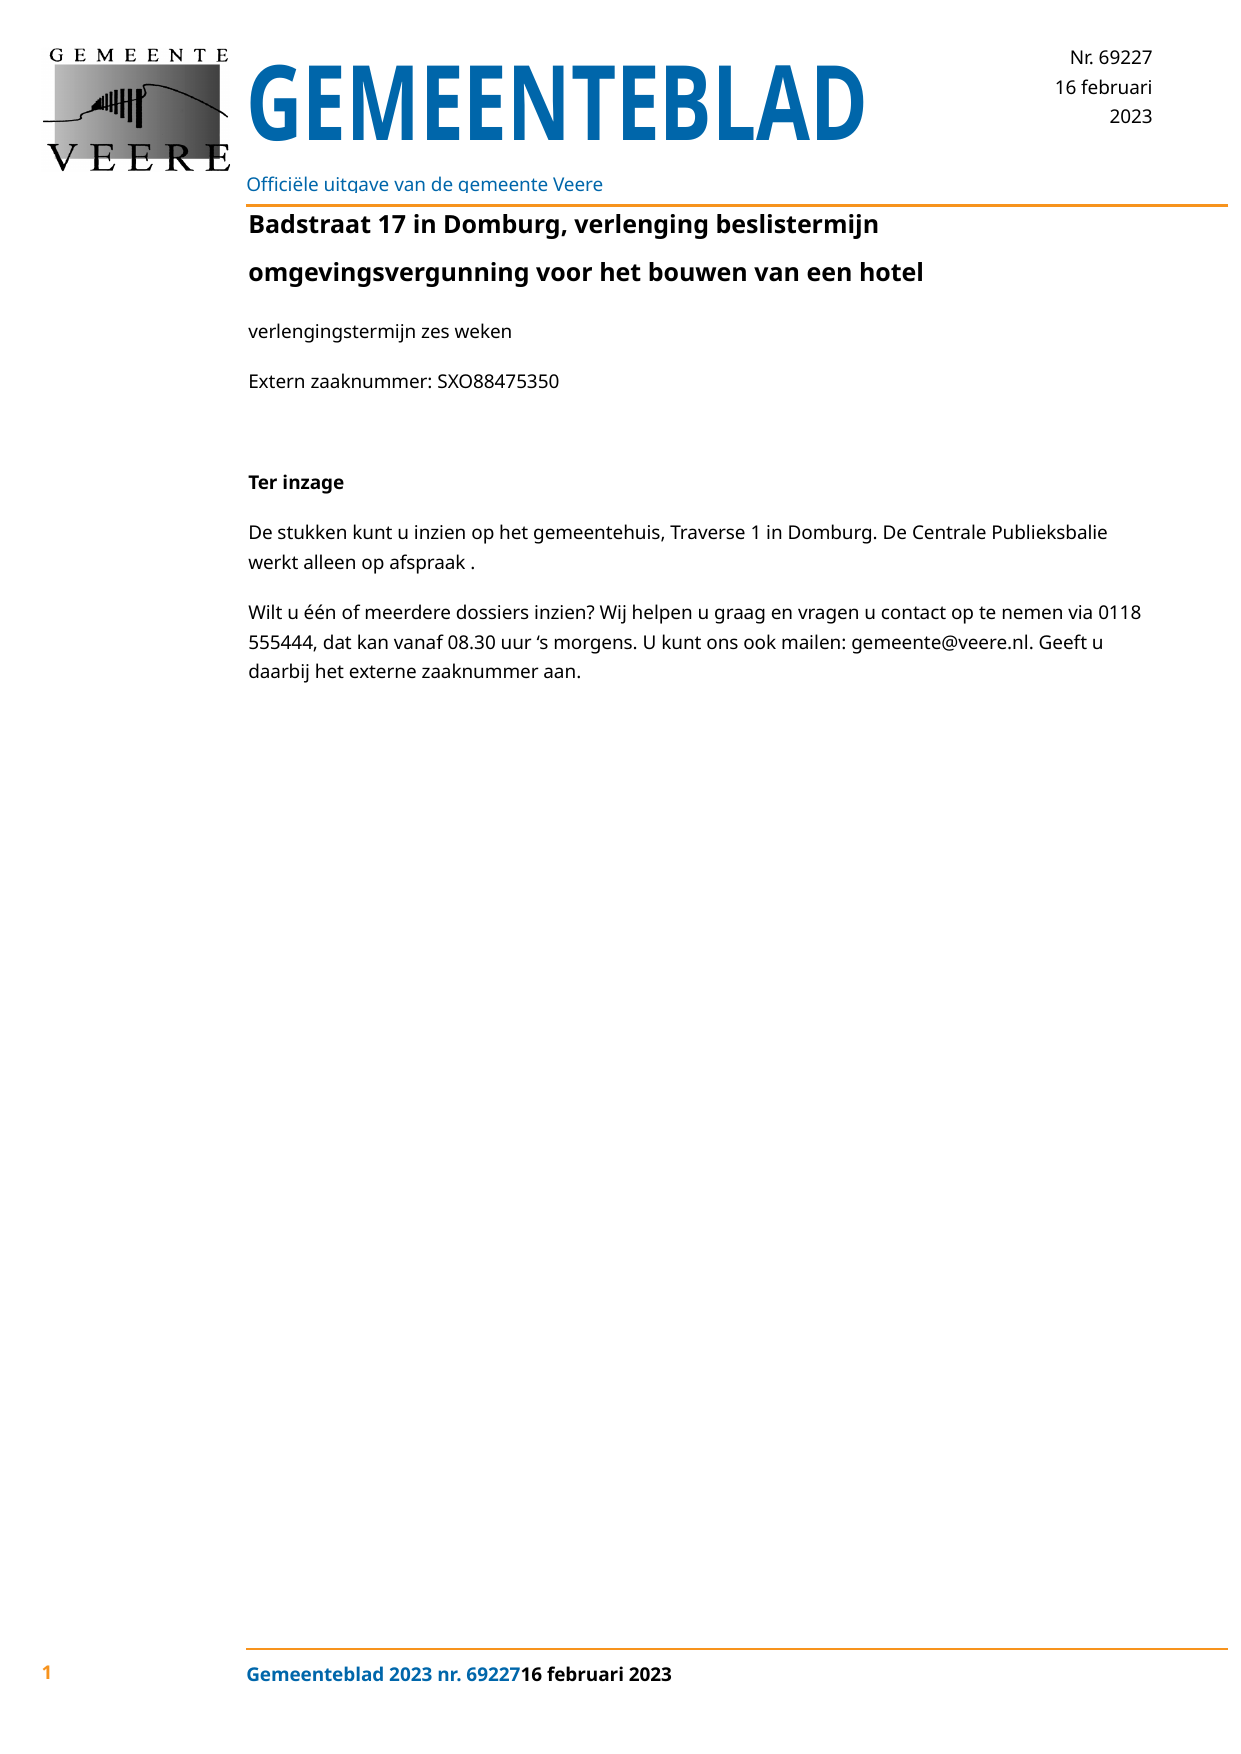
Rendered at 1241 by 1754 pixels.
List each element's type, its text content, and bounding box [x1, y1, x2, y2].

text Ter inzage [248, 469, 1152, 495]
text De stukken kunt u inzien op het gemeentehuis, Traverse 1 in Domburg. De Centrale Publieksbalie werkt alleen op afspraak . [248, 519, 1152, 575]
text Wilt u één of meerdere dossiers inzien? Wij helpen u graag en vragen u contact op te nemen via 0118 555444, dat kan vanaf 08.30 uur ‘s morgens. U kunt ons ook mailen: gemeente@veere.nl. Geeft u daarbij het externe zaaknummer aan. [248, 599, 1152, 684]
text Extern zaaknummer: SXO88475350 [248, 368, 1152, 394]
text verlengingstermijn zes weken [248, 318, 1152, 344]
picture [41, 47, 231, 172]
text Badstraat 17 in Domburg, verlenging beslistermijn omgevingsvergunning voor het bouwen van een hotel [248, 207, 1152, 288]
